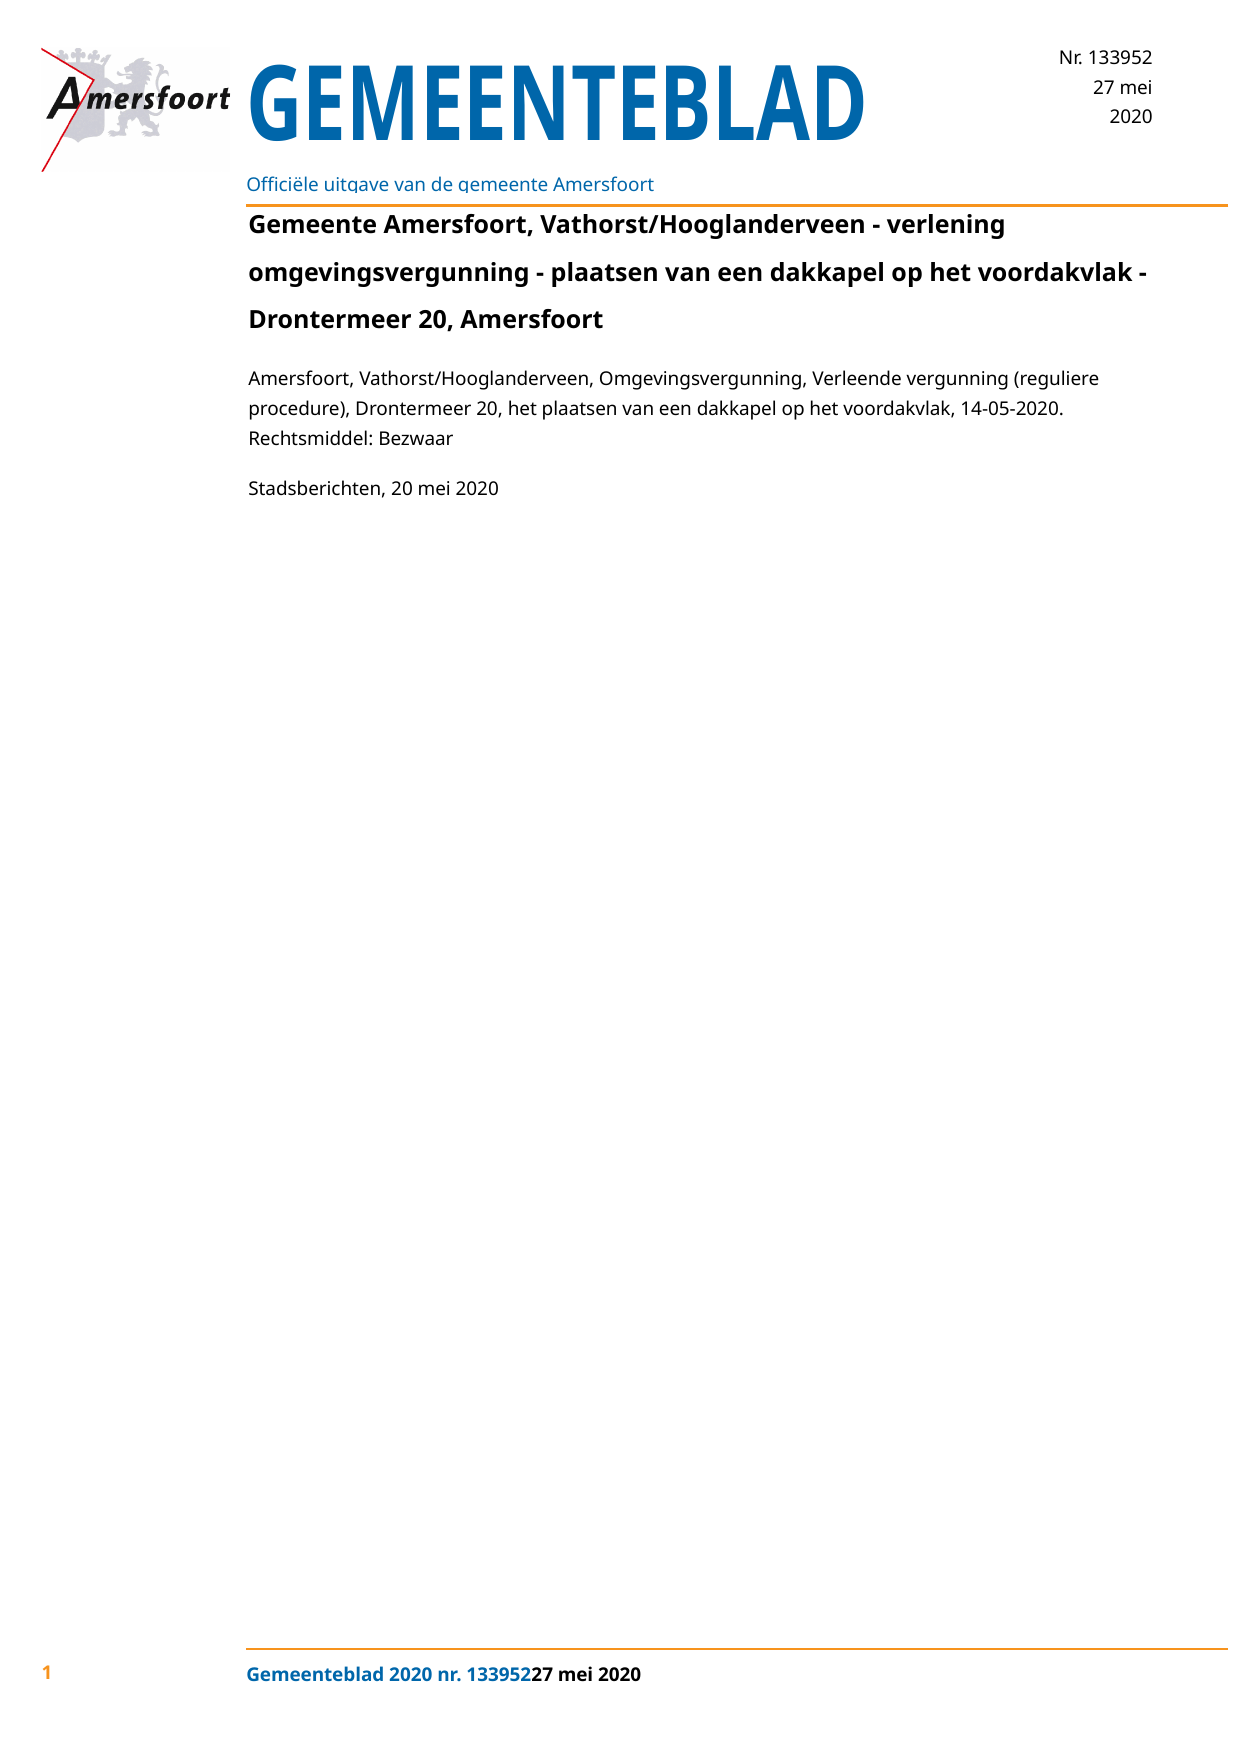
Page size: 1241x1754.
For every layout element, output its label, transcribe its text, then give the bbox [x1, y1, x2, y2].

text Amersfoort, Vathorst/Hooglanderveen, Omgevingsvergunning, Verleende vergunning (reguliere procedure), Drontermeer 20, het plaatsen van een dakkapel op het voordakvlak, 14-05-2020. Rechtsmiddel: Bezwaar [248, 366, 1152, 450]
text Stadsberichten, 20 mei 2020 [248, 475, 1152, 501]
text Gemeente Amersfoort, Vathorst/Hooglanderveen - verlening omgevingsvergunning - plaatsen van een dakkapel op het voordakvlak - Drontermeer 20, Amersfoort [248, 207, 1152, 336]
picture [41, 47, 231, 172]
